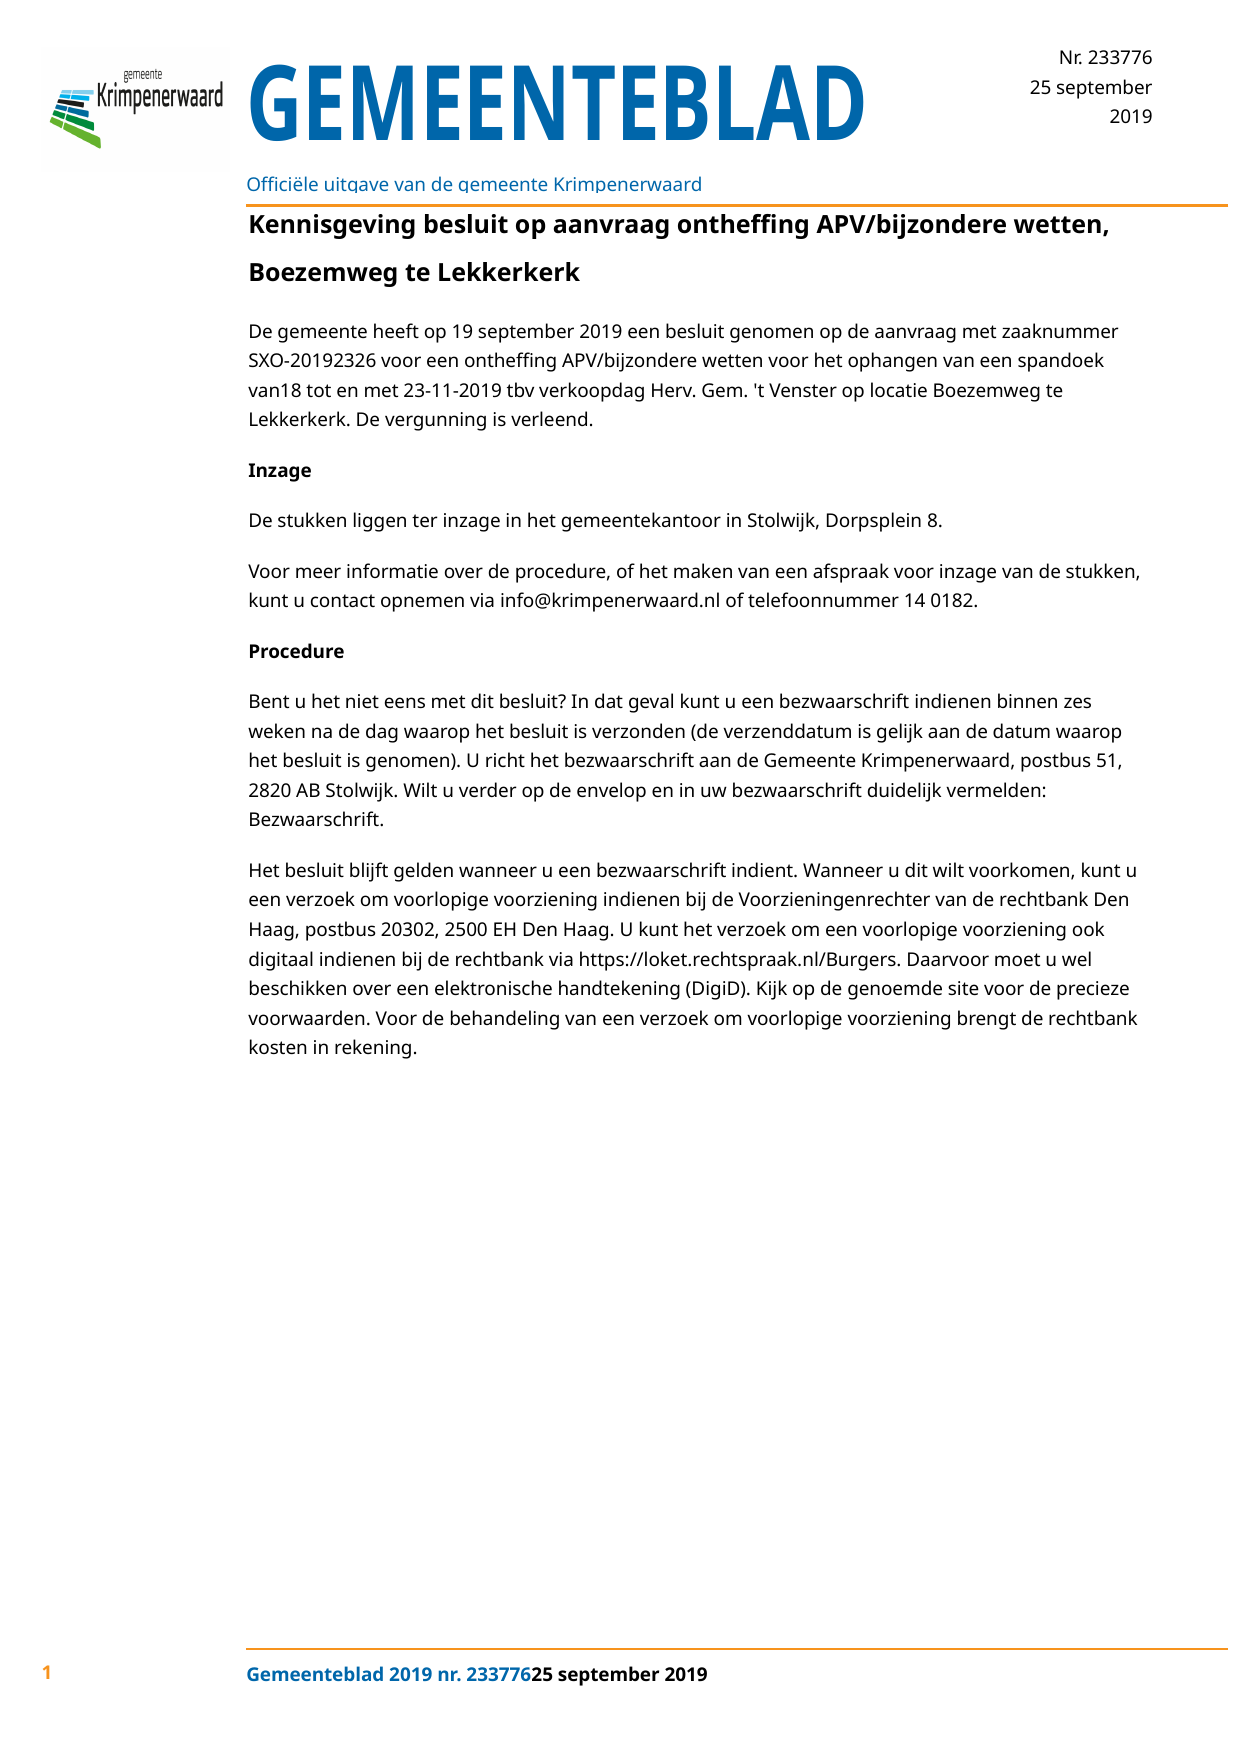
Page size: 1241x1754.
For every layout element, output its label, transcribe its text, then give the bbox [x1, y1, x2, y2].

text Bent u het niet eens met dit besluit? In dat geval kunt u een bezwaarschrift indienen binnen zes weken na de dag waarop het besluit is verzonden (de verzenddatum is gelijk aan de datum waarop het besluit is genomen). U richt het bezwaarschrift aan de Gemeente Krimpenerwaard, postbus 51, 2820 AB Stolwijk. Wilt u verder op de envelop en in uw bezwaarschrift duidelijk vermelden: Bezwaarschrift. [248, 688, 1152, 832]
text Het besluit blijft gelden wanneer u een bezwaarschrift indient. Wanneer u dit wilt voorkomen, kunt u een verzoek om voorlopige voorziening indienen bij de Voorzieningenrechter van de rechtbank Den Haag, postbus 20302, 2500 EH Den Haag. U kunt het verzoek om een voorlopige voorziening ook digitaal indienen bij de rechtbank via https://loket.rechtspraak.nl/Burgers. Daarvoor moet u wel beschikken over een elektronische handtekening (DigiD). Kijk op de genoemde site voor de precieze voorwaarden. Voor de behandeling van een verzoek om voorlopige voorziening brengt de rechtbank kosten in rekening. [248, 857, 1152, 1060]
text De stukken liggen ter inzage in het gemeentekantoor in Stolwijk, Dorpsplein 8. [248, 507, 1152, 533]
text Inzage [248, 457, 1152, 483]
text Voor meer informatie over de procedure, of het maken van een afspraak voor inzage van de stukken, kunt u contact opnemen via info@krimpenerwaard.nl of telefoonnummer 14 0182. [248, 558, 1152, 613]
text Procedure [248, 638, 1152, 664]
picture [41, 47, 231, 172]
text Kennisgeving besluit op aanvraag ontheffing APV/bijzondere wetten, Boezemweg te Lekkerkerk [248, 207, 1152, 288]
text De gemeente heeft op 19 september 2019 een besluit genomen op de aanvraag met zaaknummer SXO-20192326 voor een ontheffing APV/bijzondere wetten voor het ophangen van een spandoek van18 tot en met 23-11-2019 tbv verkoopdag Herv. Gem. 't Venster op locatie Boezemweg te Lekkerkerk. De vergunning is verleend. [248, 318, 1152, 432]
